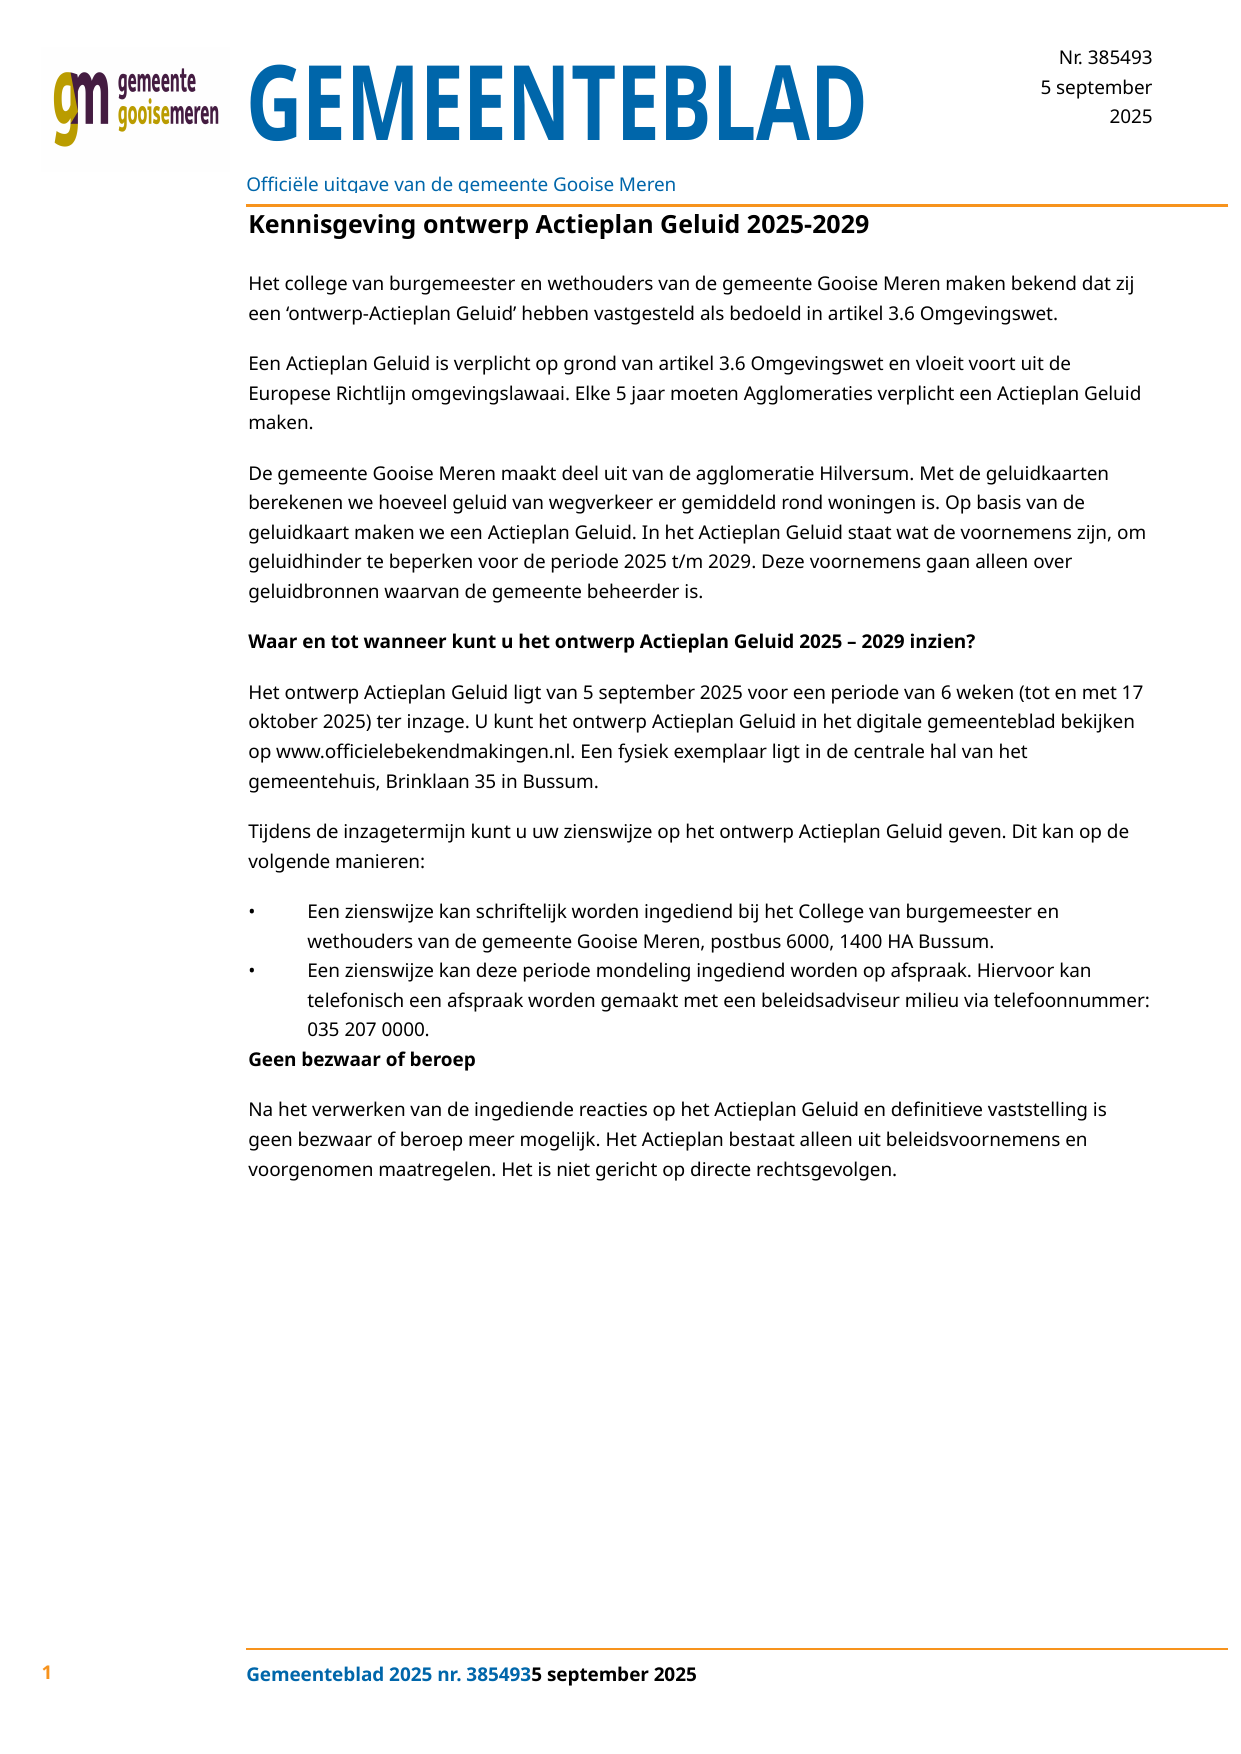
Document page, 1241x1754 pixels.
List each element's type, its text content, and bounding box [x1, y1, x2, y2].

text Het college van burgemeester en wethouders van de gemeente Gooise Meren maken bekend dat zij een ‘ontwerp-Actieplan Geluid’ hebben vastgesteld als bedoeld in artikel 3.6 Omgevingswet. [248, 270, 1152, 326]
text Waar en tot wanneer kunt u het ontwerp Actieplan Geluid 2025 – 2029 inzien? [248, 629, 1152, 654]
text Na het verwerken van de ingediende reacties op het Actieplan Geluid en definitieve vaststelling is geen bezwaar of beroep meer mogelijk. Het Actieplan bestaat alleen uit beleidsvoornemens en voorgenomen maatregelen. Het is niet gericht op directe rechtsgevolgen. [248, 1097, 1152, 1181]
text Een Actieplan Geluid is verplicht op grond van artikel 3.6 Omgevingswet en vloeit voort uit de Europese Richtlijn omgevingslawaai. Elke 5 jaar moeten Agglomeraties verplicht een Actieplan Geluid maken. [248, 350, 1152, 435]
picture [41, 47, 231, 172]
list Een zienswijze kan deze periode mondeling ingediend worden op afspraak. Hiervoor kan telefonisch een afspraak worden gemaakt met een beleidsadviseur milieu via telefoonnummer: 035 207 0000. [248, 957, 1152, 1042]
text Kennisgeving ontwerp Actieplan Geluid 2025-2029 [248, 207, 1152, 241]
text Geen bezwaar of beroep [248, 1046, 1152, 1072]
text Het ontwerp Actieplan Geluid ligt van 5 september 2025 voor een periode van 6 weken (tot en met 17 oktober 2025) ter inzage. U kunt het ontwerp Actieplan Geluid in het digitale gemeenteblad bekijken op www.officielebekendmakingen.nl. Een fysiek exemplaar ligt in de centrale hal van het gemeentehuis, Brinklaan 35 in Bussum. [248, 679, 1152, 793]
text Tijdens de inzagetermijn kunt u uw zienswijze op het ontwerp Actieplan Geluid geven. Dit kan op de volgende manieren: [248, 818, 1152, 873]
list Een zienswijze kan schriftelijk worden ingediend bij het College van burgemeester en wethouders van de gemeente Gooise Meren, postbus 6000, 1400 HA Bussum. [248, 898, 1152, 953]
text De gemeente Gooise Meren maakt deel uit van de agglomeratie Hilversum. Met de geluidkaarten berekenen we hoeveel geluid van wegverkeer er gemiddeld rond woningen is. Op basis van de geluidkaart maken we een Actieplan Geluid. In het Actieplan Geluid staat wat de voornemens zijn, om geluidhinder te beperken voor de periode 2025 t/m 2029. Deze voornemens gaan alleen over geluidbronnen waarvan de gemeente beheerder is. [248, 460, 1152, 604]
